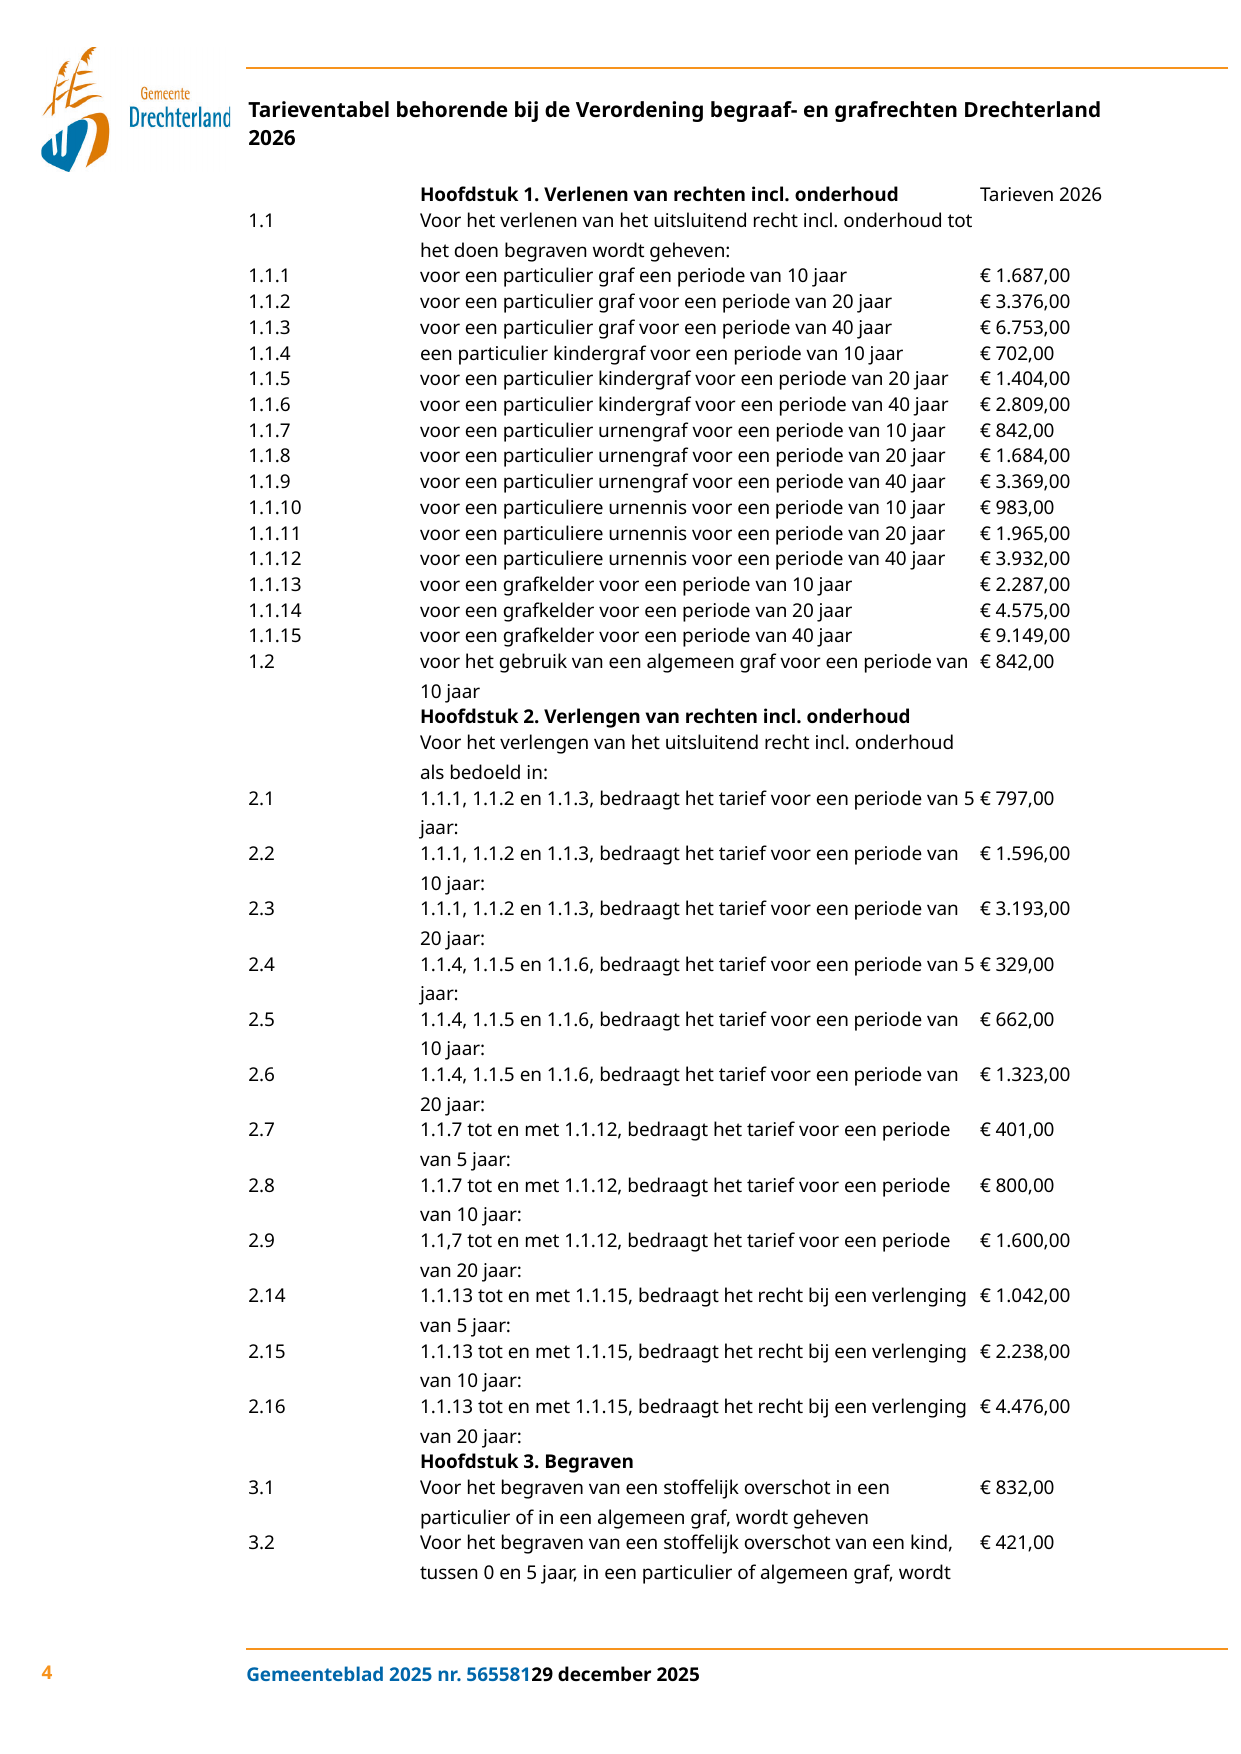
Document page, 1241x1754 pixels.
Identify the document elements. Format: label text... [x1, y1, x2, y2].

table_cell 2.5 [248, 1006, 420, 1061]
table_cell € 4.476,00 [980, 1393, 1152, 1448]
table_cell € 662,00 [980, 1006, 1152, 1061]
table_cell 2.14 [248, 1283, 420, 1338]
table_cell € 6.753,00 [980, 314, 1152, 340]
table_cell € 2.287,00 [980, 571, 1152, 597]
table_cell € 1.596,00 [980, 840, 1152, 895]
table_cell 1.1.13 [248, 571, 420, 597]
table_cell 1.1.2 [248, 288, 420, 314]
table_cell 1.1.14 [248, 597, 420, 623]
table_cell € 4.575,00 [980, 597, 1152, 623]
table_cell voor een particulier graf een periode van 10 jaar [420, 263, 980, 288]
table_cell 1.1.7 tot en met 1.1.12, bedraagt het tarief voor een periode van 5 jaar: [420, 1117, 980, 1172]
table_cell 1.1.1, 1.1.2 en 1.1.3, bedraagt het tarief voor een periode van 20 jaar: [420, 895, 980, 951]
table_cell 1.1.4 [248, 340, 420, 365]
table_cell 1.1 [248, 207, 420, 262]
table_cell € 832,00 [980, 1474, 1152, 1529]
table_cell voor het gebruik van een algemeen graf voor een periode van 10 jaar [420, 649, 980, 704]
table_cell 2.4 [248, 951, 420, 1006]
table_cell Voor het verlenen van het uitsluitend recht incl. onderhoud tot het doen begraven wordt geheven: [420, 207, 980, 262]
table_header Hoofdstuk 1. Verlenen van rechten incl. onderhoud [420, 181, 980, 207]
table_cell [980, 207, 1152, 262]
table_cell 1.1.1, 1.1.2 en 1.1.3, bedraagt het tarief voor een periode van 5 jaar: [420, 785, 980, 840]
table_cell € 3.193,00 [980, 895, 1152, 951]
table_cell voor een particulier urnengraf voor een periode van 10 jaar [420, 417, 980, 443]
table_cell € 842,00 [980, 417, 1152, 443]
table_cell 2.7 [248, 1117, 420, 1172]
table_cell 1.1.1, 1.1.2 en 1.1.3, bedraagt het tarief voor een periode van 10 jaar: [420, 840, 980, 895]
table_cell 1.1.7 [248, 417, 420, 443]
table_cell [248, 1449, 420, 1474]
table_cell € 983,00 [980, 494, 1152, 520]
table_cell 2.15 [248, 1338, 420, 1393]
table_cell € 1.323,00 [980, 1061, 1152, 1117]
table_cell een particulier kindergraf voor een periode van 10 jaar [420, 340, 980, 365]
table_cell Voor het begraven van een stoffelijk overschot van een kind, tussen 0 en 5 jaar, in een particulier of algemeen graf, wordt [420, 1530, 980, 1585]
table_cell [980, 704, 1152, 729]
table_cell 1.1.6 [248, 391, 420, 417]
table_cell [248, 704, 420, 729]
table_cell 1.1.4, 1.1.5 en 1.1.6, bedraagt het tarief voor een periode van 20 jaar: [420, 1061, 980, 1117]
table_cell 2.1 [248, 785, 420, 840]
table_cell € 1.404,00 [980, 365, 1152, 391]
picture [41, 47, 231, 172]
table_cell 2.16 [248, 1393, 420, 1448]
table_cell voor een particulier graf voor een periode van 20 jaar [420, 288, 980, 314]
table_cell 1.1.4, 1.1.5 en 1.1.6, bedraagt het tarief voor een periode van 5 jaar: [420, 951, 980, 1006]
table_cell voor een particulier urnengraf voor een periode van 40 jaar [420, 468, 980, 494]
table_cell 1.1.3 [248, 314, 420, 340]
table_cell € 797,00 [980, 785, 1152, 840]
table_cell 1.1.9 [248, 468, 420, 494]
table_header Tarieven 2026 [980, 181, 1152, 207]
table_cell € 842,00 [980, 649, 1152, 704]
table_cell € 3.376,00 [980, 288, 1152, 314]
table_cell 1.1.13 tot en met 1.1.15, bedraagt het recht bij een verlenging van 5 jaar: [420, 1283, 980, 1338]
table_cell 1.2 [248, 649, 420, 704]
table_cell 1.1.10 [248, 494, 420, 520]
table_cell 1.1.15 [248, 623, 420, 648]
table_cell voor een particulier urnengraf voor een periode van 20 jaar [420, 443, 980, 468]
table_cell 1.1.11 [248, 520, 420, 546]
table_cell € 3.369,00 [980, 468, 1152, 494]
table_cell € 421,00 [980, 1530, 1152, 1585]
table_cell 2.9 [248, 1227, 420, 1283]
table_header [248, 181, 420, 207]
table_cell 1.1.7 tot en met 1.1.12, bedraagt het tarief voor een periode van 10 jaar: [420, 1172, 980, 1227]
picture [226, 115, 231, 124]
table_cell voor een particuliere urnennis voor een periode van 10 jaar [420, 494, 980, 520]
table_cell € 329,00 [980, 951, 1152, 1006]
table_cell 2.2 [248, 840, 420, 895]
table_cell € 3.932,00 [980, 546, 1152, 571]
table_cell voor een grafkelder voor een periode van 20 jaar [420, 597, 980, 623]
table_cell € 2.238,00 [980, 1338, 1152, 1393]
table_cell € 1.600,00 [980, 1227, 1152, 1283]
table_cell 1.1.12 [248, 546, 420, 571]
table_cell € 1.042,00 [980, 1283, 1152, 1338]
table_cell 2.3 [248, 895, 420, 951]
table_cell voor een particuliere urnennis voor een periode van 20 jaar [420, 520, 980, 546]
table_cell € 9.149,00 [980, 623, 1152, 648]
table_cell € 1.684,00 [980, 443, 1152, 468]
table_cell € 1.687,00 [980, 263, 1152, 288]
table_cell 1.1.13 tot en met 1.1.15, bedraagt het recht bij een verlenging van 10 jaar: [420, 1338, 980, 1393]
table_cell voor een grafkelder voor een periode van 10 jaar [420, 571, 980, 597]
table_cell 1.1.5 [248, 365, 420, 391]
table_cell [980, 1449, 1152, 1474]
table_cell voor een particulier kindergraf voor een periode van 40 jaar [420, 391, 980, 417]
table_cell [248, 730, 420, 785]
table_cell 3.2 [248, 1530, 420, 1585]
table_cell € 1.965,00 [980, 520, 1152, 546]
table_cell [980, 730, 1152, 785]
table_cell 1.1.4, 1.1.5 en 1.1.6, bedraagt het tarief voor een periode van 10 jaar: [420, 1006, 980, 1061]
table_cell € 800,00 [980, 1172, 1152, 1227]
table_cell 2.8 [248, 1172, 420, 1227]
table_cell 2.6 [248, 1061, 420, 1117]
table_cell Voor het begraven van een stoffelijk overschot in een particulier of in een algemeen graf, wordt geheven [420, 1474, 980, 1529]
table_cell 1.1.1 [248, 263, 420, 288]
table_cell € 702,00 [980, 340, 1152, 365]
table_cell voor een particulier kindergraf voor een periode van 20 jaar [420, 365, 980, 391]
text Tarieventabel behorende bij de Verordening begraaf- en grafrechten Drechterland 2026 [248, 95, 1152, 152]
table_cell Voor het verlengen van het uitsluitend recht incl. onderhoud als bedoeld in: [420, 730, 980, 785]
table_cell Hoofdstuk 3. Begraven [420, 1449, 980, 1474]
table_cell 1.1,7 tot en met 1.1.12, bedraagt het tarief voor een periode van 20 jaar: [420, 1227, 980, 1283]
picture [41, 158, 64, 172]
table_cell Hoofdstuk 2. Verlengen van rechten incl. onderhoud [420, 704, 980, 729]
table_cell € 401,00 [980, 1117, 1152, 1172]
table_cell voor een particulier graf voor een periode van 40 jaar [420, 314, 980, 340]
table_cell voor een particuliere urnennis voor een periode van 40 jaar [420, 546, 980, 571]
table_cell 1.1.8 [248, 443, 420, 468]
table_cell voor een grafkelder voor een periode van 40 jaar [420, 623, 980, 648]
table_cell 3.1 [248, 1474, 420, 1529]
table_cell 1.1.13 tot en met 1.1.15, bedraagt het recht bij een verlenging van 20 jaar: [420, 1393, 980, 1448]
table_cell € 2.809,00 [980, 391, 1152, 417]
